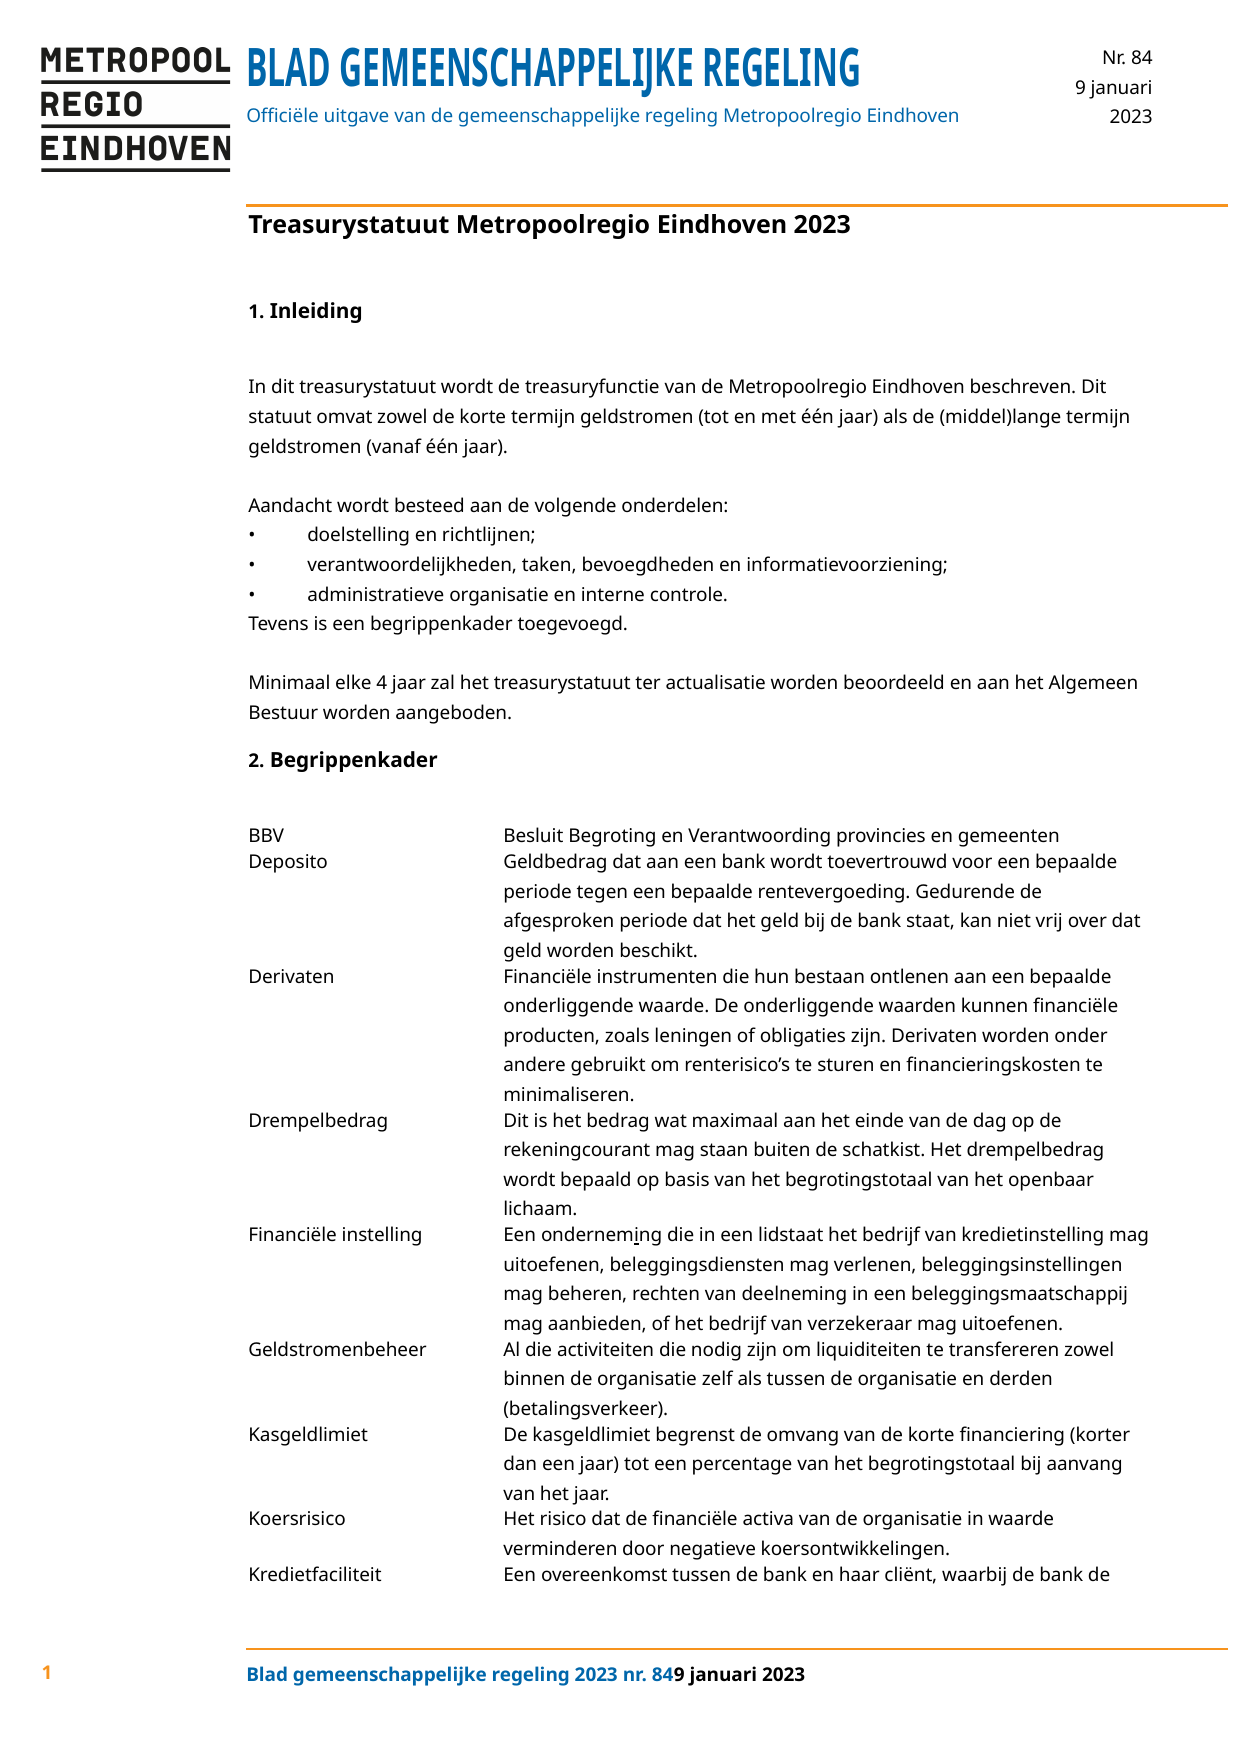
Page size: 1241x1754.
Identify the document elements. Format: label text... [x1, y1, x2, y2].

text In dit treasurystatuut wordt de treasuryfunctie van de Metropoolregio Eindhoven beschreven. Dit statuut omvat zowel de korte termijn geldstromen (tot en met één jaar) als de (middel)lange termijn geldstromen (vanaf één jaar). [248, 374, 1152, 459]
table_cell Kasgeldlimiet [248, 1421, 503, 1506]
table_cell Drempelbedrag [248, 1107, 503, 1221]
table_header BBV [248, 823, 503, 848]
text 2. Begrippenkader [248, 745, 1152, 773]
table_cell Het risico dat de financiële activa van de organisatie in waarde verminderen door negatieve koersontwikkelingen. [503, 1506, 1152, 1561]
text Treasurystatuut Metropoolregio Eindhoven 2023 [248, 207, 1152, 241]
table_cell Financiële instelling [248, 1221, 503, 1336]
table_cell Koersrisico [248, 1506, 503, 1561]
table_cell Kredietfaciliteit [248, 1561, 503, 1587]
table_cell Al die activiteiten die nodig zijn om liquiditeiten te transfereren zowel binnen de organisatie zelf als tussen de organisatie en derden (betalingsverkeer). [503, 1336, 1152, 1421]
table_cell Dit is het bedrag wat maximaal aan het einde van de dag op de rekeningcourant mag staan buiten de schatkist. Het drempelbedrag wordt bepaald op basis van het begrotingstotaal van het openbaar lichaam. [503, 1107, 1152, 1221]
picture [41, 47, 231, 172]
table_cell Geldstromenbeheer [248, 1336, 503, 1421]
table_cell De kasgeldlimiet begrenst de omvang van de korte financiering (korter dan een jaar) tot een percentage van het begrotingstotaal bij aanvang van het jaar. [503, 1421, 1152, 1506]
text Minimaal elke 4 jaar zal het treasurystatuut ter actualisatie worden beoordeeld en aan het Algemeen Bestuur worden aangeboden. [248, 669, 1152, 725]
list verantwoordelijkheden, taken, bevoegdheden en informatievoorziening; [248, 551, 1152, 577]
list administratieve organisatie en interne controle. [248, 581, 1152, 607]
table_cell Financiële instrumenten die hun bestaan ontlenen aan een bepaalde onderliggende waarde. De onderliggende waarden kunnen financiële producten, zoals leningen of obligaties zijn. Derivaten worden onder andere gebruikt om renterisico’s te sturen en financieringskosten te minimaliseren. [503, 963, 1152, 1107]
table_cell Geldbedrag dat aan een bank wordt toevertrouwd voor een bepaalde periode tegen een bepaalde rentevergoeding. Gedurende de afgesproken periode dat het geld bij de bank staat, kan niet vrij over dat geld worden beschikt. [503, 848, 1152, 963]
list doelstelling en richtlijnen; [248, 522, 1152, 547]
text 1. Inleiding [248, 296, 1152, 324]
table_cell Deposito [248, 848, 503, 963]
text Aandacht wordt besteed aan de volgende onderdelen: [248, 492, 1152, 518]
table_cell Een overeenkomst tussen de bank en haar cliënt, waarbij de bank de [503, 1561, 1152, 1587]
table_cell Een onderneming die in een lidstaat het bedrijf van kredietinstelling mag uitoefenen, beleggingsdiensten mag verlenen, beleggingsinstellingen mag beheren, rechten van deelneming in een beleggingsmaatschappij mag aanbieden, of het bedrijf van verzekeraar mag uitoefenen. [503, 1221, 1152, 1336]
table_header Besluit Begroting en Verantwoording provincies en gemeenten [503, 823, 1152, 848]
table_cell Derivaten [248, 963, 503, 1107]
text Tevens is een begrippenkader toegevoegd. [248, 610, 1152, 636]
